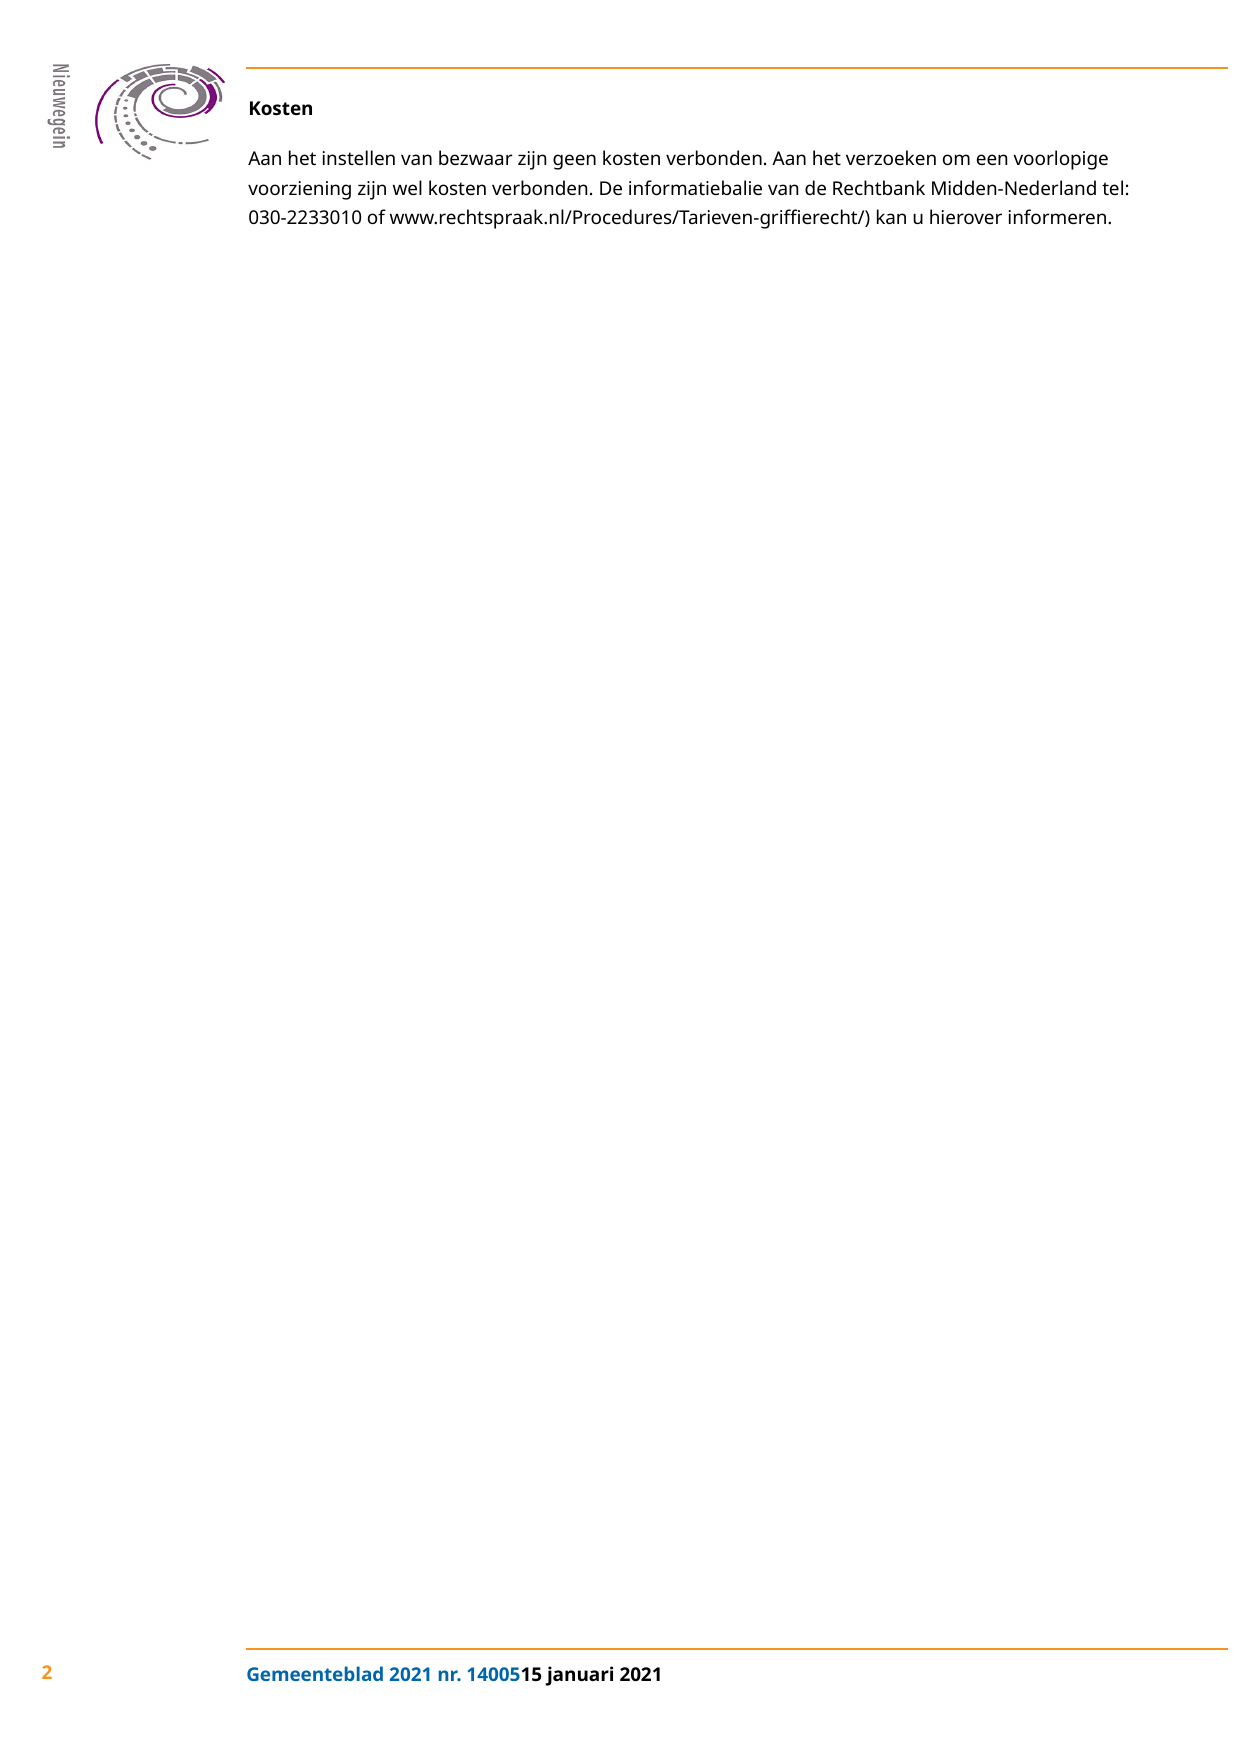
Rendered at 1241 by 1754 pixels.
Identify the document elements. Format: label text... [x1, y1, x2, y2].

picture [41, 47, 231, 172]
text Aan het instellen van bezwaar zijn geen kosten verbonden. Aan het verzoeken om een voorlopige voorziening zijn wel kosten verbonden. De informatiebalie van de Rechtbank Midden-Nederland tel: 030-2233010 of www.rechtspraak.nl/Procedures/Tarieven-griffierecht/) kan u hierover informeren. [248, 145, 1152, 230]
text Kosten [248, 95, 1152, 121]
